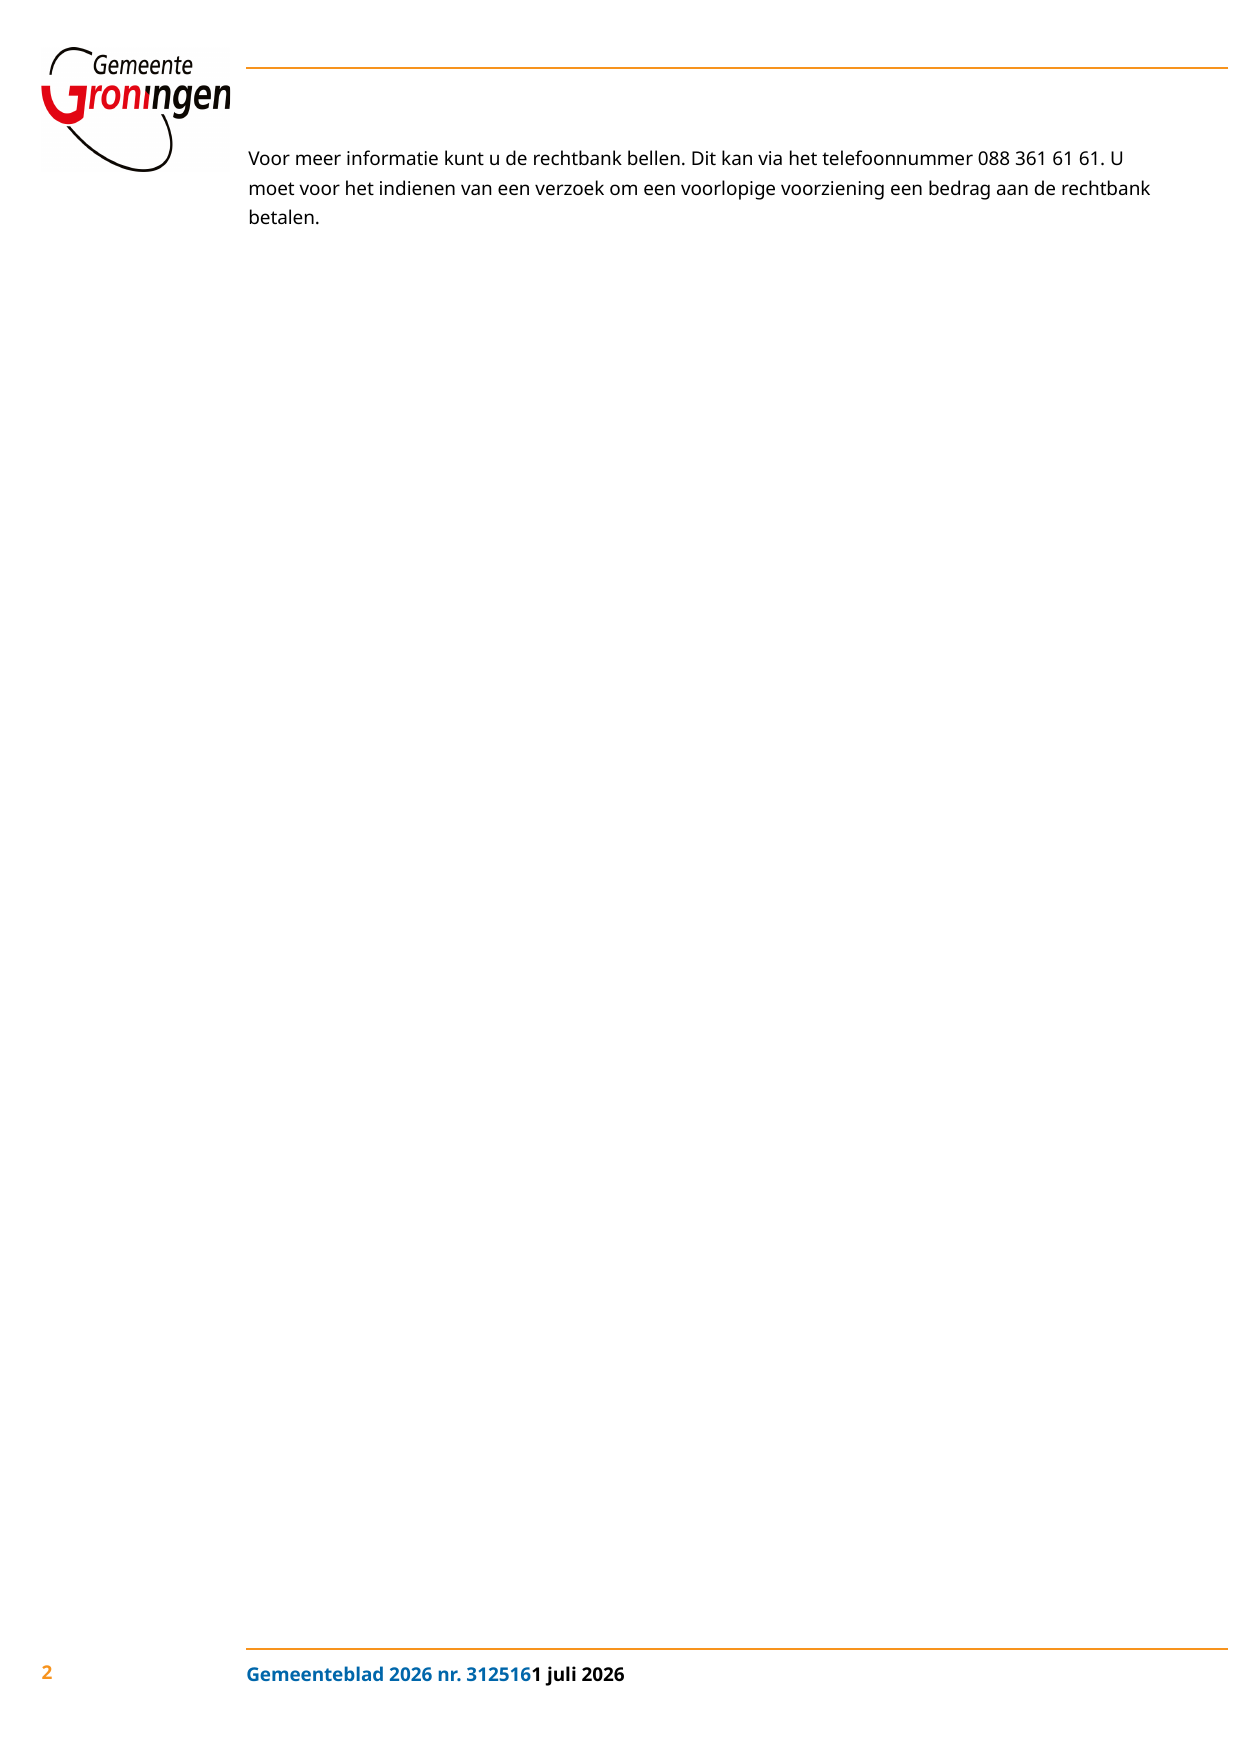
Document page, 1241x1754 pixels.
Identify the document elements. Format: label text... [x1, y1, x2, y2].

text Voor meer informatie kunt u de rechtbank bellen. Dit kan via het telefoonnummer 088 361 61 61. U moet voor het indienen van een verzoek om een voorlopige voorziening een bedrag aan de rechtbank betalen. [248, 145, 1152, 230]
picture [41, 47, 231, 172]
